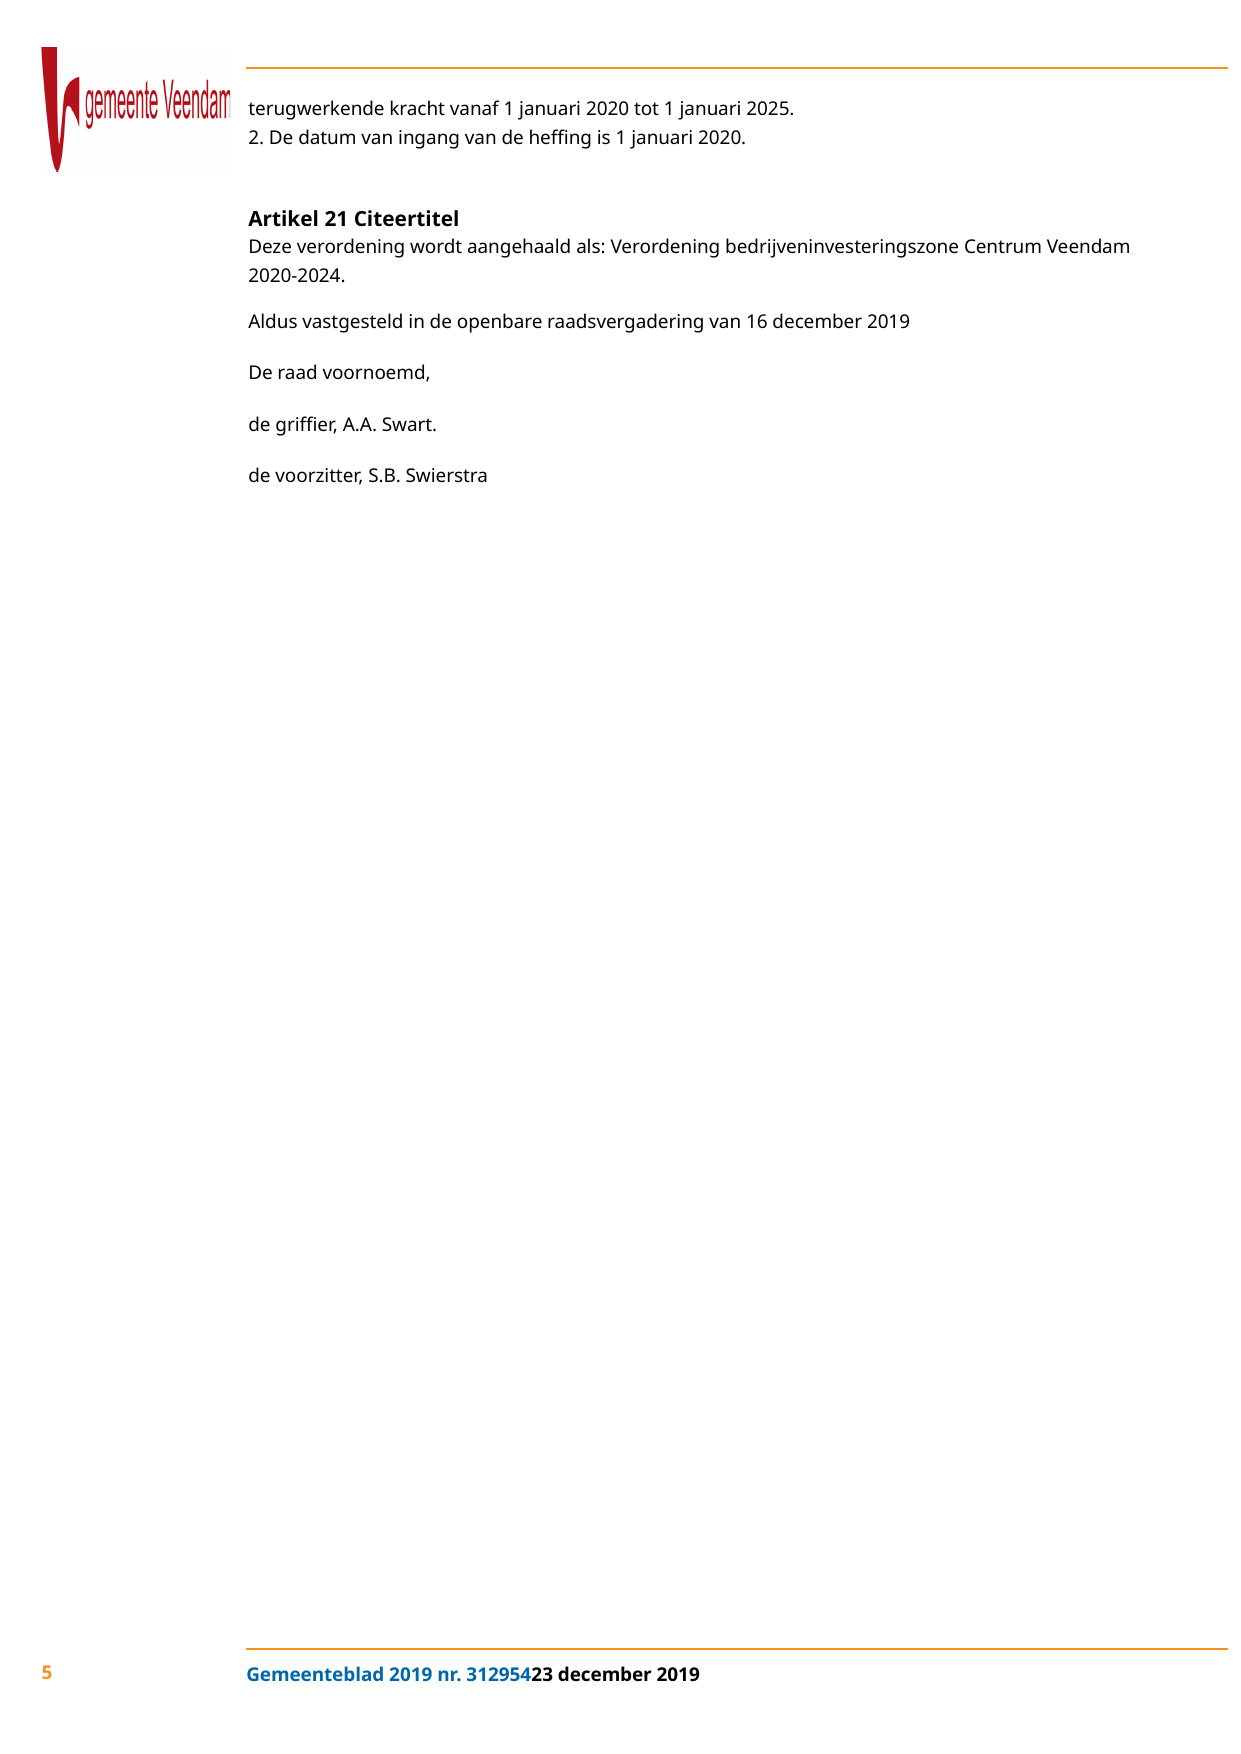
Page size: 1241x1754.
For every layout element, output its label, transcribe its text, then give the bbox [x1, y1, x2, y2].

text terugwerkende kracht vanaf 1 januari 2020 tot 1 januari 2025. [248, 95, 1152, 121]
text Deze verordening wordt aangehaald als: Verordening bedrijveninvesteringszone Centrum Veendam 2020-2024. [248, 233, 1152, 288]
text De raad voornoemd, [248, 359, 1152, 385]
text Aldus vastgesteld in de openbare raadsvergadering van 16 december 2019 [248, 308, 1152, 334]
picture [41, 47, 231, 172]
text Artikel 21 Citeertitel [248, 204, 1152, 233]
text de voorzitter, S.B. Swierstra [248, 462, 1152, 488]
text 2. De datum van ingang van de heffing is 1 januari 2020. [248, 124, 1152, 150]
text de griffier, A.A. Swart. [248, 411, 1152, 437]
